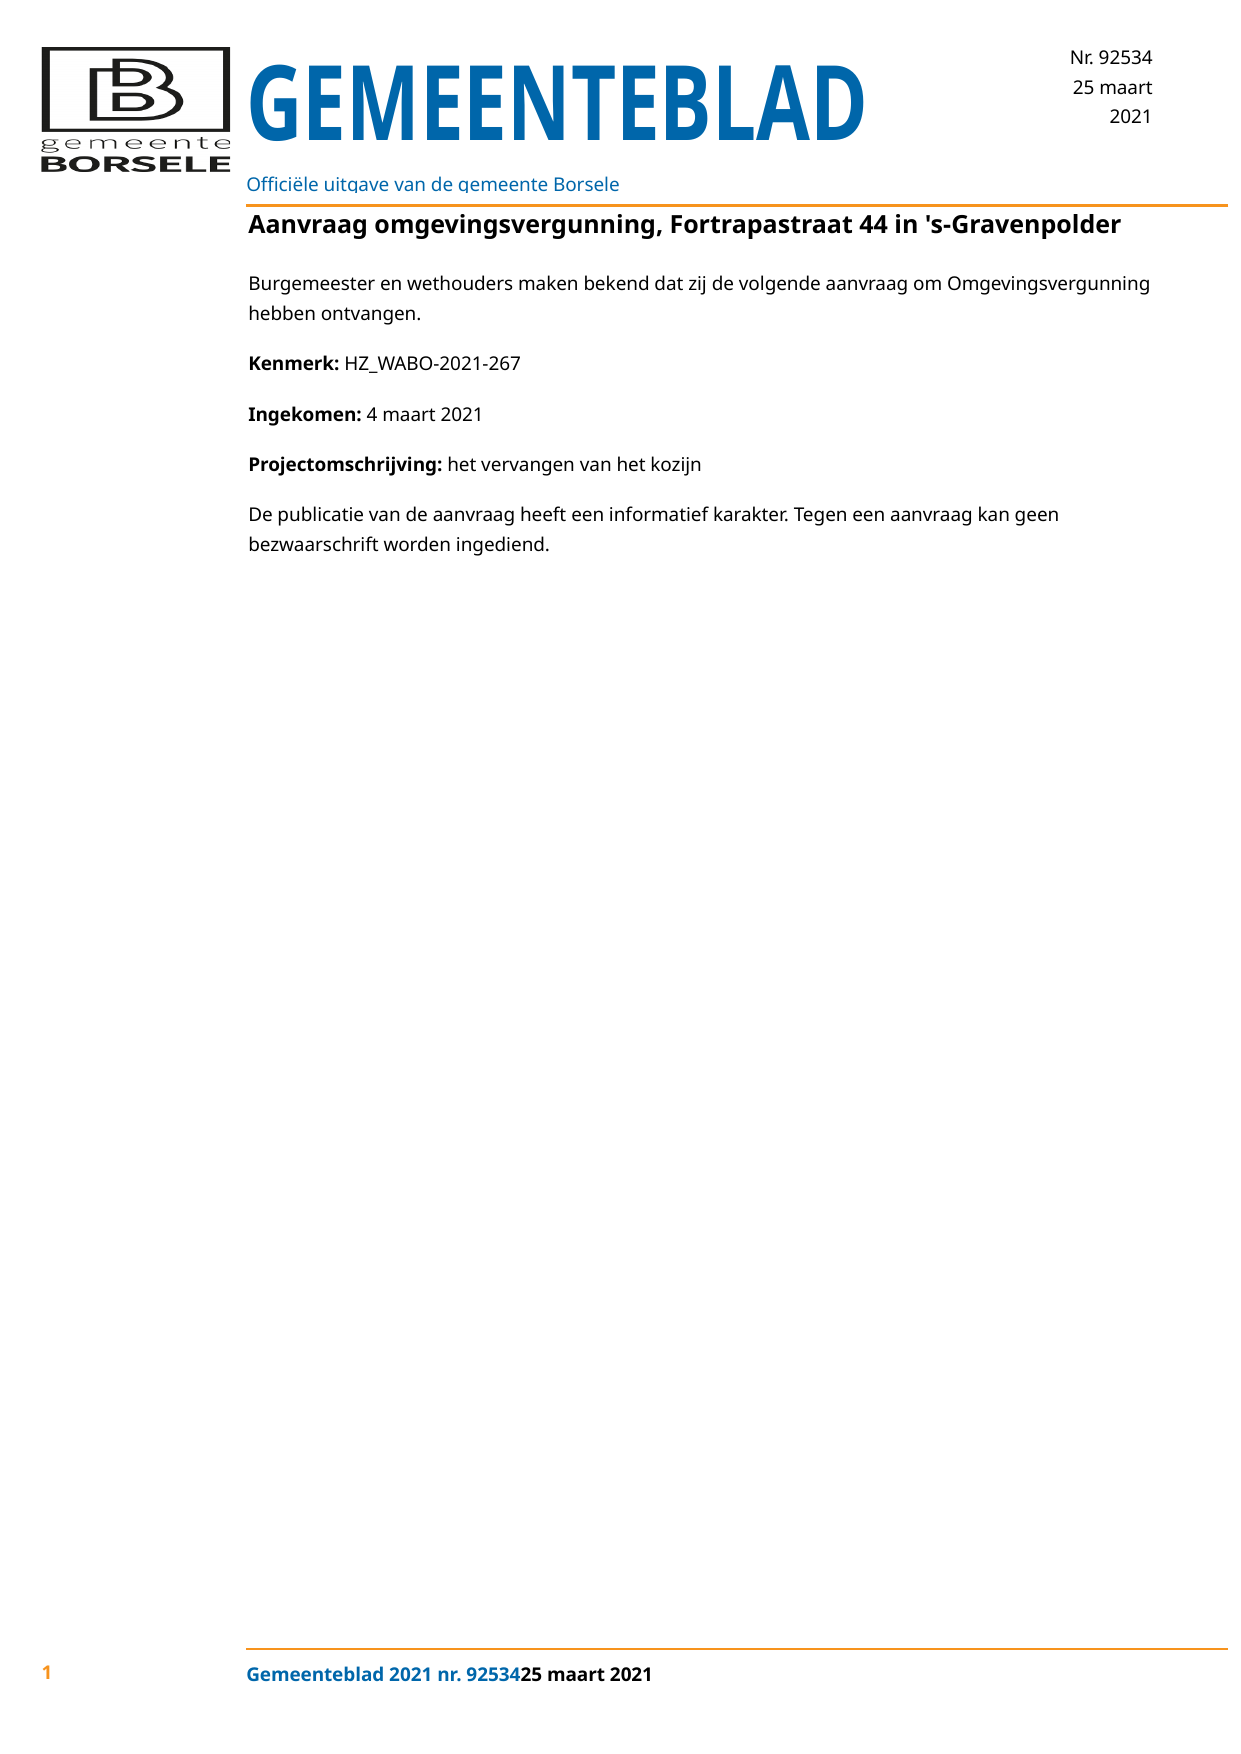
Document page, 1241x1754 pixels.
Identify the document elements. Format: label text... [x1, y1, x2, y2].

text Projectomschrijving: het vervangen van het kozijn [248, 451, 1152, 477]
text Ingekomen: 4 maart 2021 [248, 401, 1152, 426]
picture [41, 47, 231, 172]
text Kenmerk: HZ_WABO-2021-267 [248, 350, 1152, 376]
text De publicatie van de aanvraag heeft een informatief karakter. Tegen een aanvraag kan geen bezwaarschrift worden ingediend. [248, 502, 1152, 557]
text Aanvraag omgevingsvergunning, Fortrapastraat 44 in 's-Gravenpolder [248, 207, 1152, 241]
text Burgemeester en wethouders maken bekend dat zij de volgende aanvraag om Omgevingsvergunning hebben ontvangen. [248, 270, 1152, 326]
